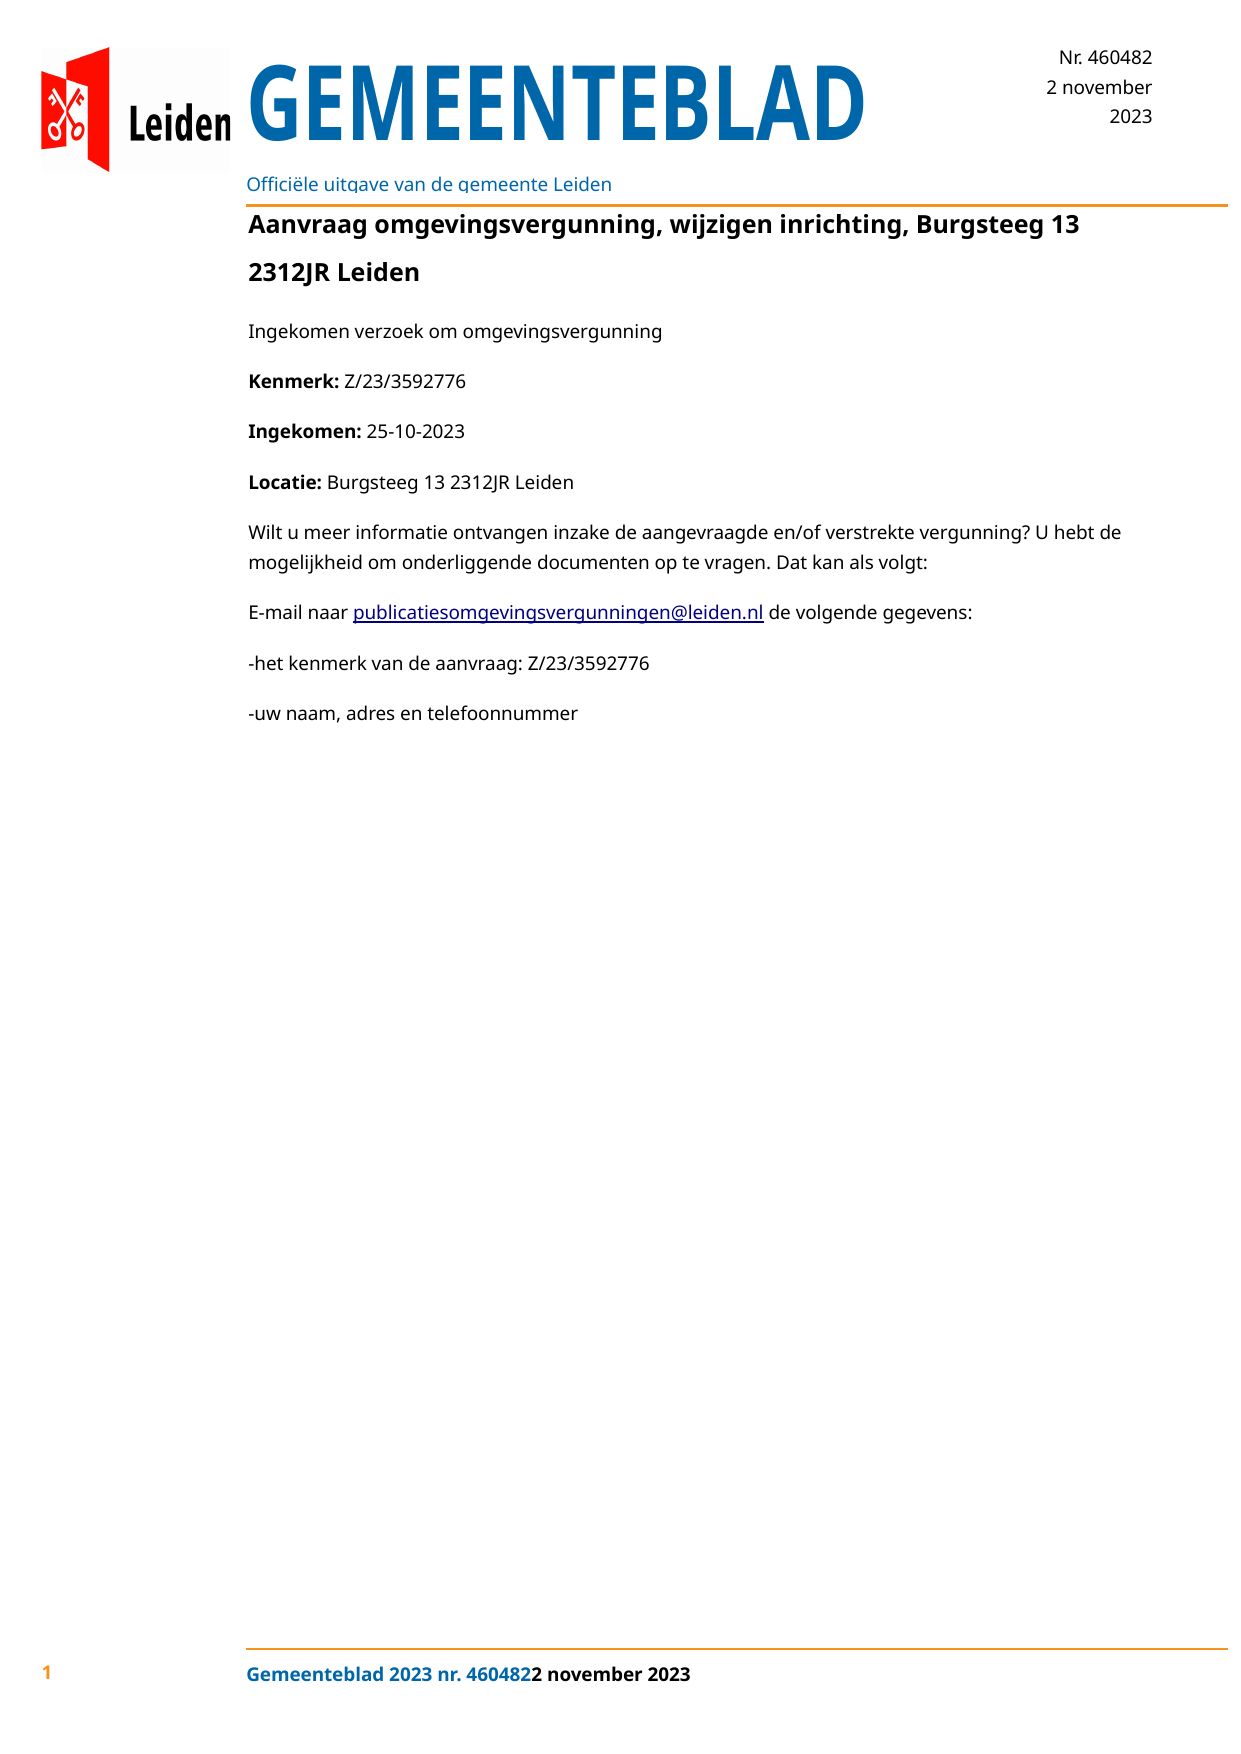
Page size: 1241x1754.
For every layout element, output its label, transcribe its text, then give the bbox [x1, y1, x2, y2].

text Ingekomen: 25-10-2023 [248, 419, 1152, 444]
picture [41, 47, 231, 172]
text Wilt u meer informatie ontvangen inzake de aangevraagde en/of verstrekte vergunning? U hebt de mogelijkheid om onderliggende documenten op te vragen. Dat kan als volgt: [248, 519, 1152, 575]
text -het kenmerk van de aanvraag: Z/23/3592776 [248, 650, 1152, 676]
text Kenmerk: Z/23/3592776 [248, 368, 1152, 394]
text -uw naam, adres en telefoonnummer [248, 700, 1152, 726]
text Ingekomen verzoek om omgevingsvergunning [248, 318, 1152, 344]
text Locatie: Burgsteeg 13 2312JR Leiden [248, 469, 1152, 495]
text Aanvraag omgevingsvergunning, wijzigen inrichting, Burgsteeg 13 2312JR Leiden [248, 207, 1152, 288]
text E-mail naar publicatiesomgevingsvergunningen@leiden.nl de volgende gegevens: [248, 599, 1152, 625]
